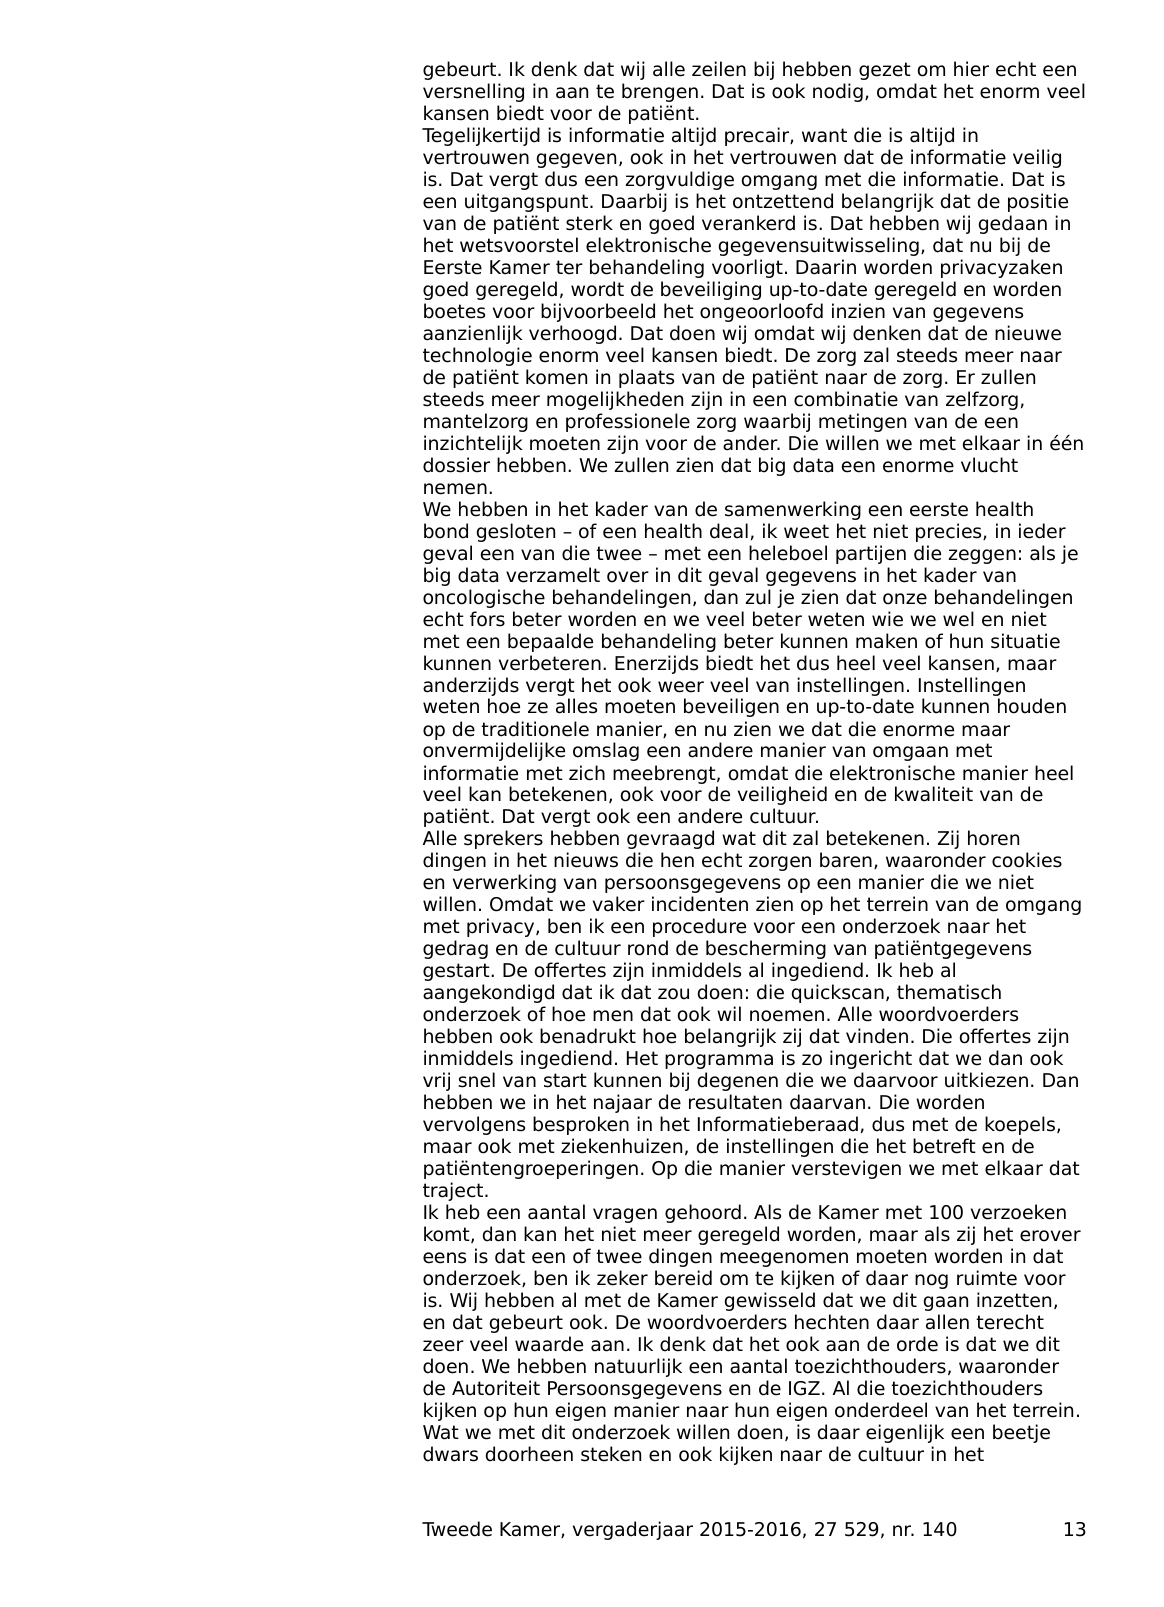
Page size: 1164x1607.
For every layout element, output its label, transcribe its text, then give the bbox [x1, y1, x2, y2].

text We hebben in het kader van de samenwerking een eerste health bond gesloten – of een health deal, ik weet het niet precies, in ieder geval een van die twee – met een heleboel partijen die zeggen: als je big data verzamelt over in dit geval gegevens in het kader van oncologische behandelingen, dan zul je zien dat onze behandelingen echt fors beter worden en we veel beter weten wie we wel en niet met een bepaalde behandeling beter kunnen maken of hun situatie kunnen verbeteren. Enerzijds biedt het dus heel veel kansen, maar anderzijds vergt het ook weer veel van instellingen. Instellingen weten hoe ze alles moeten beveiligen en up-to-date kunnen houden op de traditionele manier, en nu zien we dat die enorme maar onvermijdelijke omslag een andere manier van omgaan met informatie met zich meebrengt, omdat die elektronische manier heel veel kan betekenen, ook voor de veiligheid en de kwaliteit van de patiënt. Dat vergt ook een andere cultuur. [422, 499, 1087, 828]
text gebeurt. Ik denk dat wij alle zeilen bij hebben gezet om hier echt een versnelling in aan te brengen. Dat is ook nodig, omdat het enorm veel kansen biedt voor de patiënt. [422, 59, 1087, 125]
text Alle sprekers hebben gevraagd wat dit zal betekenen. Zij horen dingen in het nieuws die hen echt zorgen baren, waaronder cookies en verwerking van persoonsgegevens op een manier die we niet willen. Omdat we vaker incidenten zien op het terrein van de omgang met privacy, ben ik een procedure voor een onderzoek naar het gedrag en de cultuur rond de bescherming van patiëntgegevens gestart. De offertes zijn inmiddels al ingediend. Ik heb al aangekondigd dat ik dat zou doen: die quickscan, thematisch onderzoek of hoe men dat ook wil noemen. Alle woordvoerders hebben ook benadrukt hoe belangrijk zij dat vinden. Die offertes zijn inmiddels ingediend. Het programma is zo ingericht dat we dan ook vrij snel van start kunnen bij degenen die we daarvoor uitkiezen. Dan hebben we in het najaar de resultaten daarvan. Die worden vervolgens besproken in het Informatieberaad, dus met de koepels, maar ook met ziekenhuizen, de instellingen die het betreft en de patiëntengroeperingen. Op die manier verstevigen we met elkaar dat traject. [422, 828, 1087, 1202]
text Tegelijkertijd is informatie altijd precair, want die is altijd in vertrouwen gegeven, ook in het vertrouwen dat de informatie veilig is. Dat vergt dus een zorgvuldige omgang met die informatie. Dat is een uitgangspunt. Daarbij is het ontzettend belangrijk dat de positie van de patiënt sterk en goed verankerd is. Dat hebben wij gedaan in het wetsvoorstel elektronische gegevensuitwisseling, dat nu bij de Eerste Kamer ter behandeling voorligt. Daarin worden privacyzaken goed geregeld, wordt de beveiliging up-to-date geregeld en worden boetes voor bijvoorbeeld het ongeoorloofd inzien van gegevens aanzienlijk verhoogd. Dat doen wij omdat wij denken dat de nieuwe technologie enorm veel kansen biedt. De zorg zal steeds meer naar de patiënt komen in plaats van de patiënt naar de zorg. Er zullen steeds meer mogelijkheden zijn in een combinatie van zelfzorg, mantelzorg en professionele zorg waarbij metingen van de een inzichtelijk moeten zijn voor de ander. Die willen we met elkaar in één dossier hebben. We zullen zien dat big data een enorme vlucht nemen. [422, 125, 1087, 499]
text Ik heb een aantal vragen gehoord. Als de Kamer met 100 verzoeken komt, dan kan het niet meer geregeld worden, maar als zij het erover eens is dat een of twee dingen meegenomen moeten worden in dat onderzoek, ben ik zeker bereid om te kijken of daar nog ruimte voor is. Wij hebben al met de Kamer gewisseld dat we dit gaan inzetten, en dat gebeurt ook. De woordvoerders hechten daar allen terecht zeer veel waarde aan. Ik denk dat het ook aan de orde is dat we dit doen. We hebben natuurlijk een aantal toezichthouders, waaronder de Autoriteit Persoonsgegevens en de IGZ. Al die toezichthouders kijken op hun eigen manier naar hun eigen onderdeel van het terrein. Wat we met dit onderzoek willen doen, is daar eigenlijk een beetje dwars doorheen steken en ook kijken naar de cultuur in het [422, 1202, 1087, 1466]
